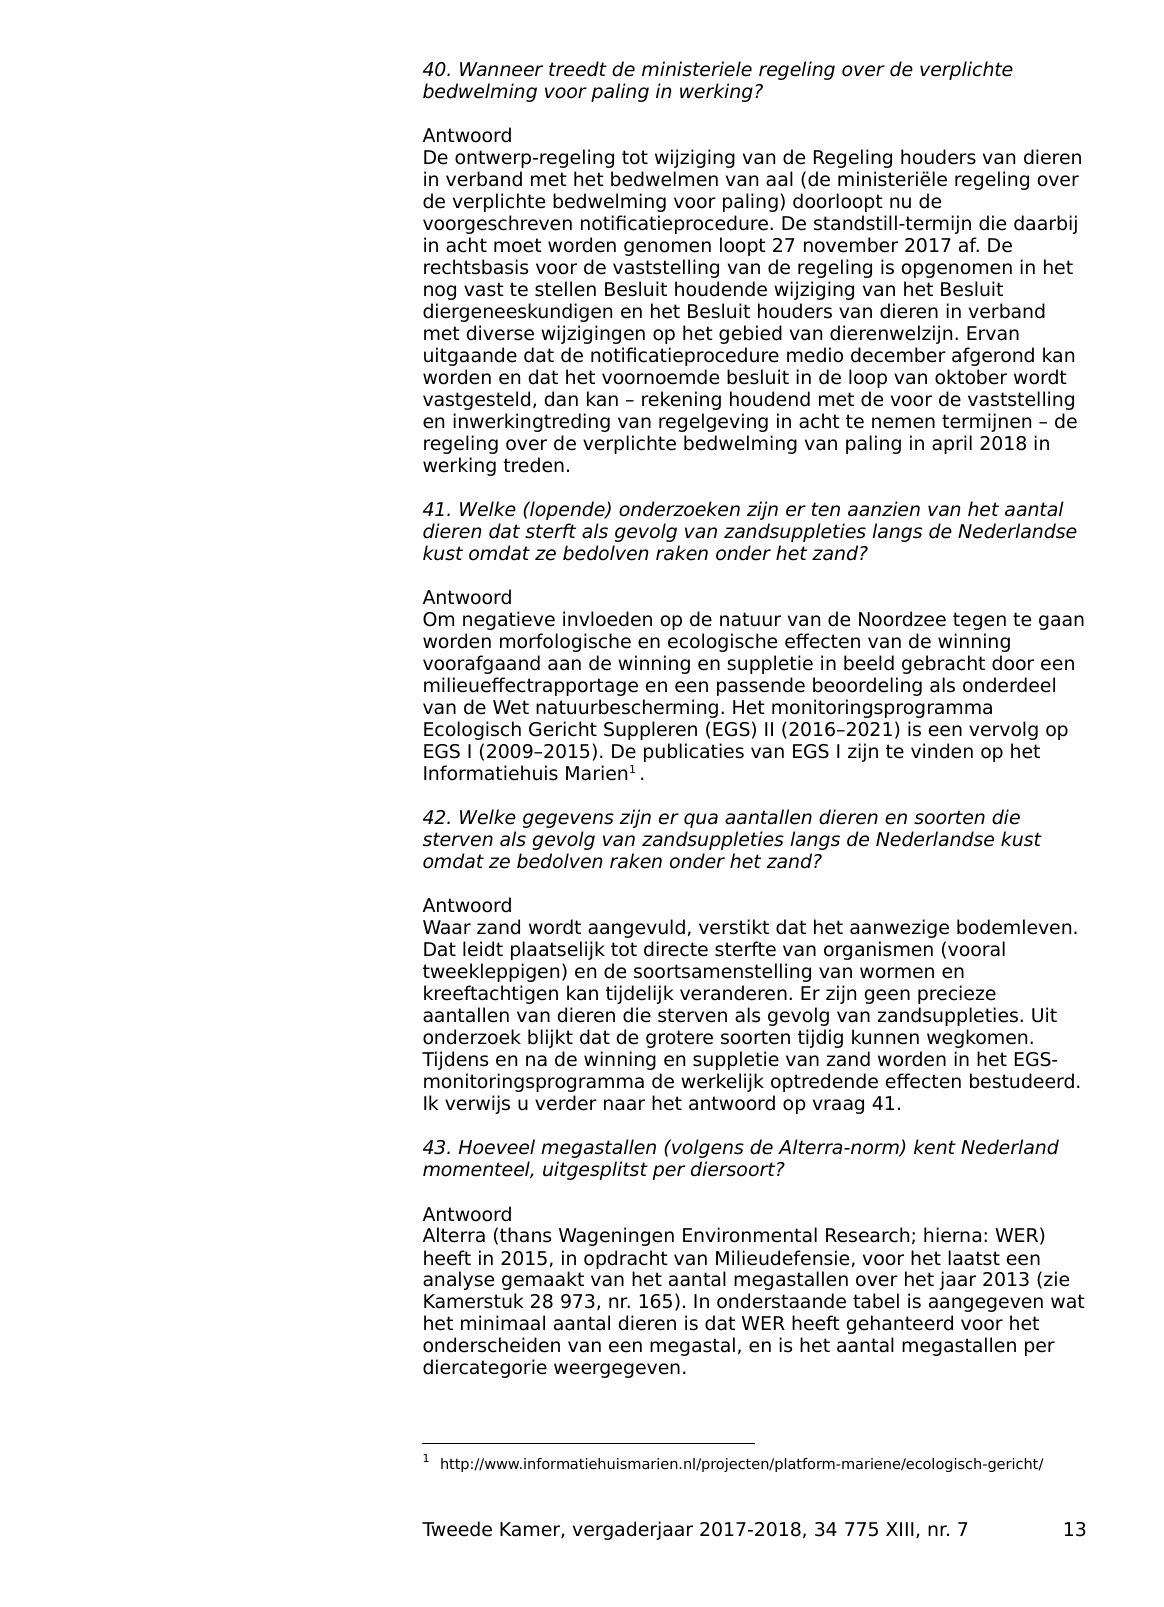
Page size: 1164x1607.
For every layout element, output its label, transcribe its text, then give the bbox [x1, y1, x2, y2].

text 40. Wanneer treedt de ministeriele regeling over de verplichte bedwelming voor paling in werking? [422, 59, 1087, 103]
text Waar zand wordt aangevuld, verstikt dat het aanwezige bodemleven. Dat leidt plaatselijk tot directe sterfte van organismen (vooral tweekleppigen) en de soortsamenstelling van wormen en kreeftachtigen kan tijdelijk veranderen. Er zijn geen precieze aantallen van dieren die sterven als gevolg van zandsuppleties. Uit onderzoek blijkt dat de grotere soorten tijdig kunnen wegkomen. Tijdens en na de winning en suppletie van zand worden in het EGS-monitoringsprogramma de werkelijk optredende effecten bestudeerd. Ik verwijs u verder naar het antwoord op vraag 41. [422, 917, 1087, 1115]
text 41. Welke (lopende) onderzoeken zijn er ten aanzien van het aantal dieren dat sterft als gevolg van zandsuppleties langs de Nederlandse kust omdat ze bedolven raken onder het zand? [422, 499, 1087, 565]
text Antwoord [422, 1203, 1087, 1225]
text Antwoord [422, 125, 1087, 147]
text http://www.informatiehuismarien.nl/projecten/platform-mariene/ecologisch-gericht/ [422, 1452, 1087, 1474]
text Antwoord [422, 895, 1087, 917]
text 43. Hoeveel megastallen (volgens de Alterra-norm) kent Nederland momenteel, uitgesplitst per diersoort? [422, 1137, 1087, 1181]
text De ontwerp-regeling tot wijziging van de Regeling houders van dieren in verband met het bedwelmen van aal (de ministeriële regeling over de verplichte bedwelming voor paling) doorloopt nu de voorgeschreven notificatieprocedure. De standstill-termijn die daarbij in acht moet worden genomen loopt 27 november 2017 af. De rechtsbasis voor de vaststelling van de regeling is opgenomen in het nog vast te stellen Besluit houdende wijziging van het Besluit diergeneeskundigen en het Besluit houders van dieren in verband met diverse wijzigingen op het gebied van dierenwelzijn. Ervan uitgaande dat de notificatieprocedure medio december afgerond kan worden en dat het voornoemde besluit in de loop van oktober wordt vastgesteld, dan kan – rekening houdend met de voor de vaststelling en inwerkingtreding van regelgeving in acht te nemen termijnen – de regeling over de verplichte bedwelming van paling in april 2018 in werking treden. [422, 147, 1087, 477]
text Om negatieve invloeden op de natuur van de Noordzee tegen te gaan worden morfologische en ecologische effecten van de winning voorafgaand aan de winning en suppletie in beeld gebracht door een milieueffectrapportage en een passende beoordeling als onderdeel van de Wet natuurbescherming. Het monitoringsprogramma Ecologisch Gericht Suppleren (EGS) II (2016–2021) is een vervolg op EGS I (2009–2015). De publicaties van EGS I zijn te vinden op het Informatiehuis Marien. [422, 609, 1087, 785]
text Antwoord [422, 587, 1087, 609]
text 42. Welke gegevens zijn er qua aantallen dieren en soorten die sterven als gevolg van zandsuppleties langs de Nederlandse kust omdat ze bedolven raken onder het zand? [422, 807, 1087, 873]
text Alterra (thans Wageningen Environmental Research; hierna: WER) heeft in 2015, in opdracht van Milieudefensie, voor het laatst een analyse gemaakt van het aantal megastallen over het jaar 2013 (zie Kamerstuk 28 973, nr. 165). In onderstaande tabel is aangegeven wat het minimaal aantal dieren is dat WER heeft gehanteerd voor het onderscheiden van een megastal, en is het aantal megastallen per diercategorie weergegeven. [422, 1225, 1087, 1379]
